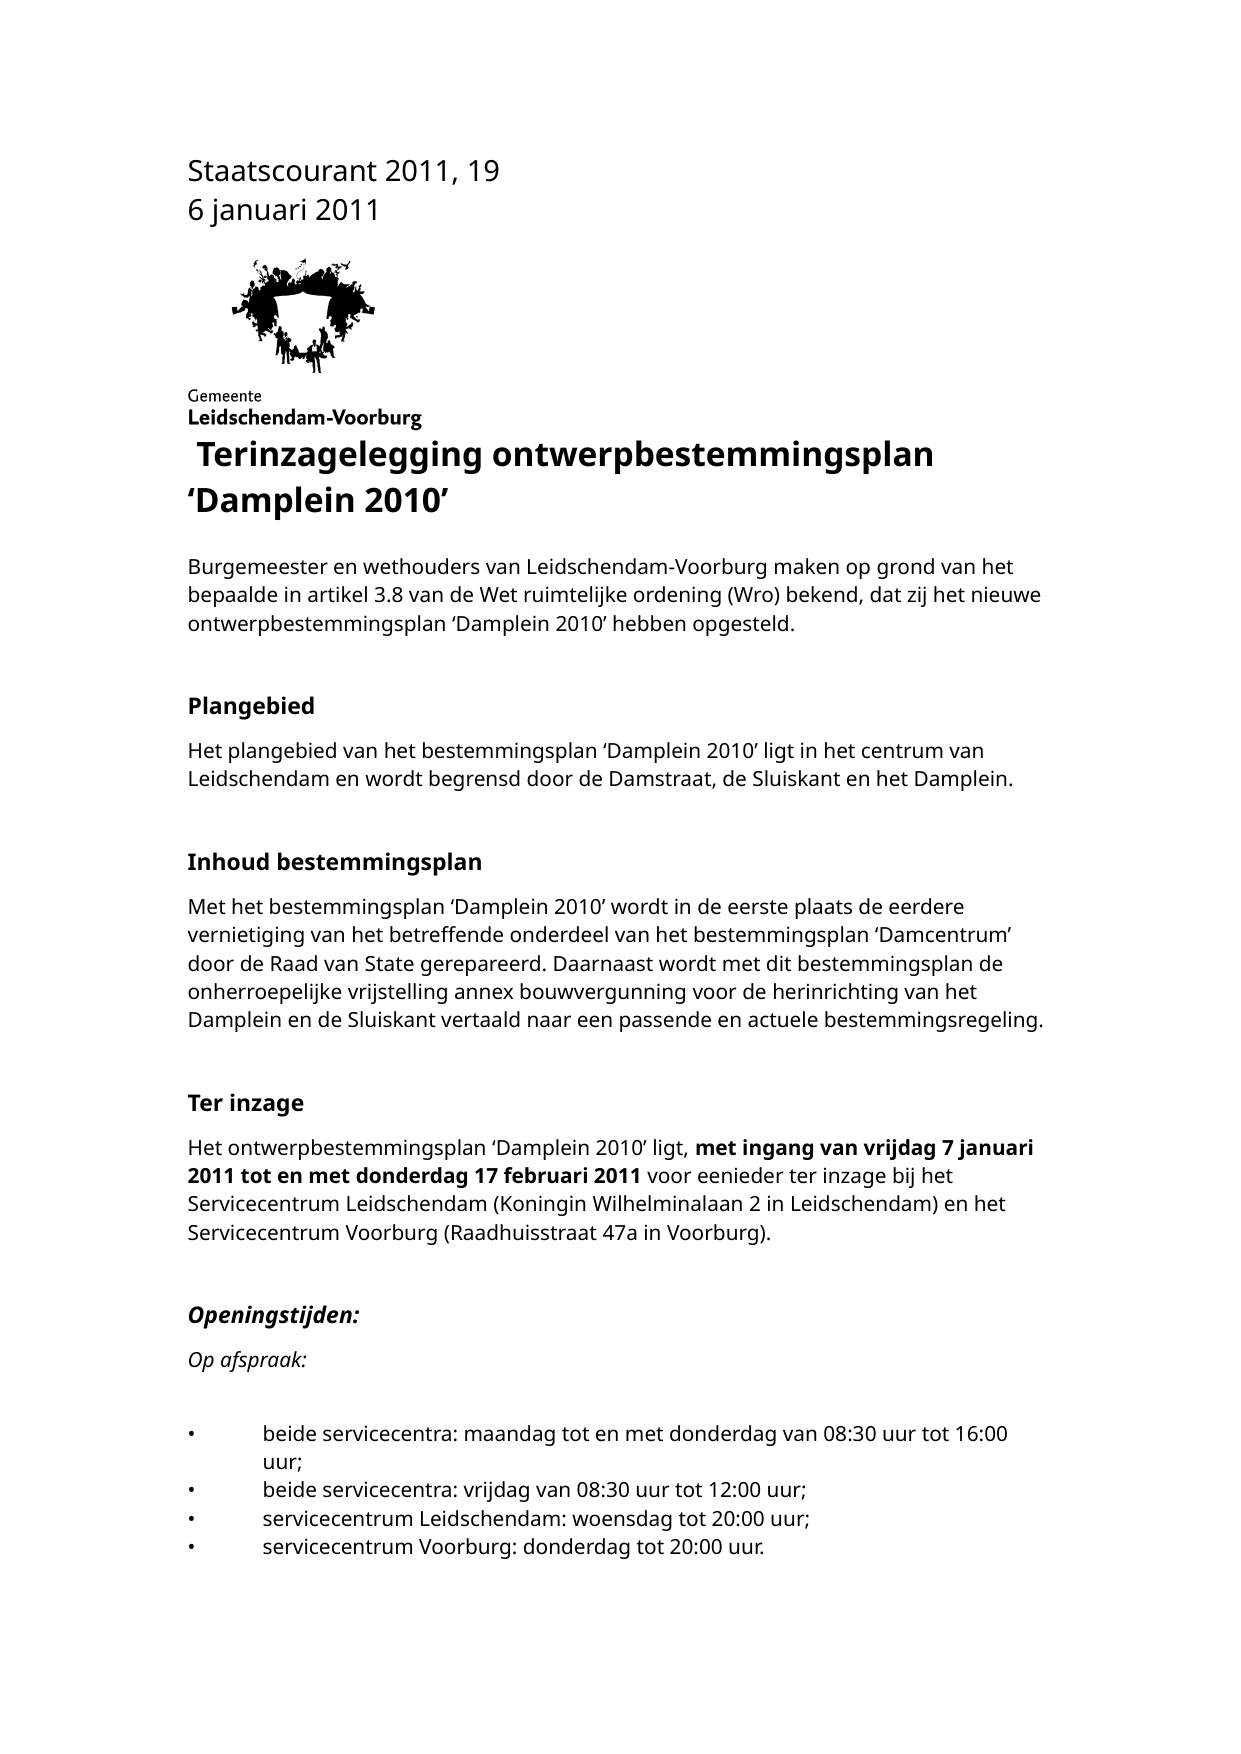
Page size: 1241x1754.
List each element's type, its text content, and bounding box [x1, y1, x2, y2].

text Het ontwerpbestemmingsplan ‘Damplein 2010’ ligt, met ingang van vrijdag 7 januari 2011 tot en met donderdag 17 februari 2011 voor eenieder ter inzage bij het Servicecentrum Leidschendam (Koningin Wilhelminalaan 2 in Leidschendam) en het Servicecentrum Voorburg (Raadhuisstraat 47a in Voorburg). [187, 1133, 1053, 1246]
subtitle Openingstijden: [187, 1299, 1053, 1330]
text Staatscourant 2011, 19 [187, 150, 1053, 190]
text Met het bestemmingsplan ‘Damplein 2010’ wordt in de eerste plaats de eerdere vernietiging van het betreffende onderdeel van het bestemmingsplan ‘Damcentrum’ door de Raad van State gerepareerd. Daarnaast wordt met dit bestemmingsplan de onherroepelijke vrijstelling annex bouwvergunning voor de herinrichting van het Damplein en de Sluiskant vertaald naar een passende en actuele bestemmingsregeling. [187, 892, 1053, 1034]
subtitle Plangebied [187, 690, 1053, 721]
list beide servicecentra: vrijdag van 08:30 uur tot 12:00 uur; [187, 1476, 1053, 1504]
text Burgemeester en wethouders van Leidschendam-Voorburg maken op grond van het bepaalde in artikel 3.8 van de Wet ruimtelijke ordening (Wro) bekend, dat zij het nieuwe ontwerpbestemmingsplan ‘Damplein 2010’ hebben opgesteld. [187, 552, 1053, 637]
text Op afspraak: [187, 1345, 1053, 1374]
subtitle Ter inzage [187, 1086, 1053, 1118]
picture [187, 258, 424, 431]
subtitle Terinzagelegging ontwerpbestemmingsplan ‘Damplein 2010’ [187, 271, 1053, 522]
list servicecentrum Voorburg: donderdag tot 20:00 uur. [187, 1532, 1053, 1561]
text Het plangebied van het bestemmingsplan ‘Damplein 2010’ ligt in het centrum van Leidschendam en wordt begrensd door de Damstraat, de Sluiskant en het Damplein. [187, 736, 1053, 793]
subtitle Inhoud bestemmingsplan [187, 846, 1053, 877]
list servicecentrum Leidschendam: woensdag tot 20:00 uur; [187, 1504, 1053, 1532]
text 6 januari 2011 [187, 190, 1053, 229]
list beide servicecentra: maandag tot en met donderdag van 08:30 uur tot 16:00 uur; [187, 1419, 1053, 1476]
